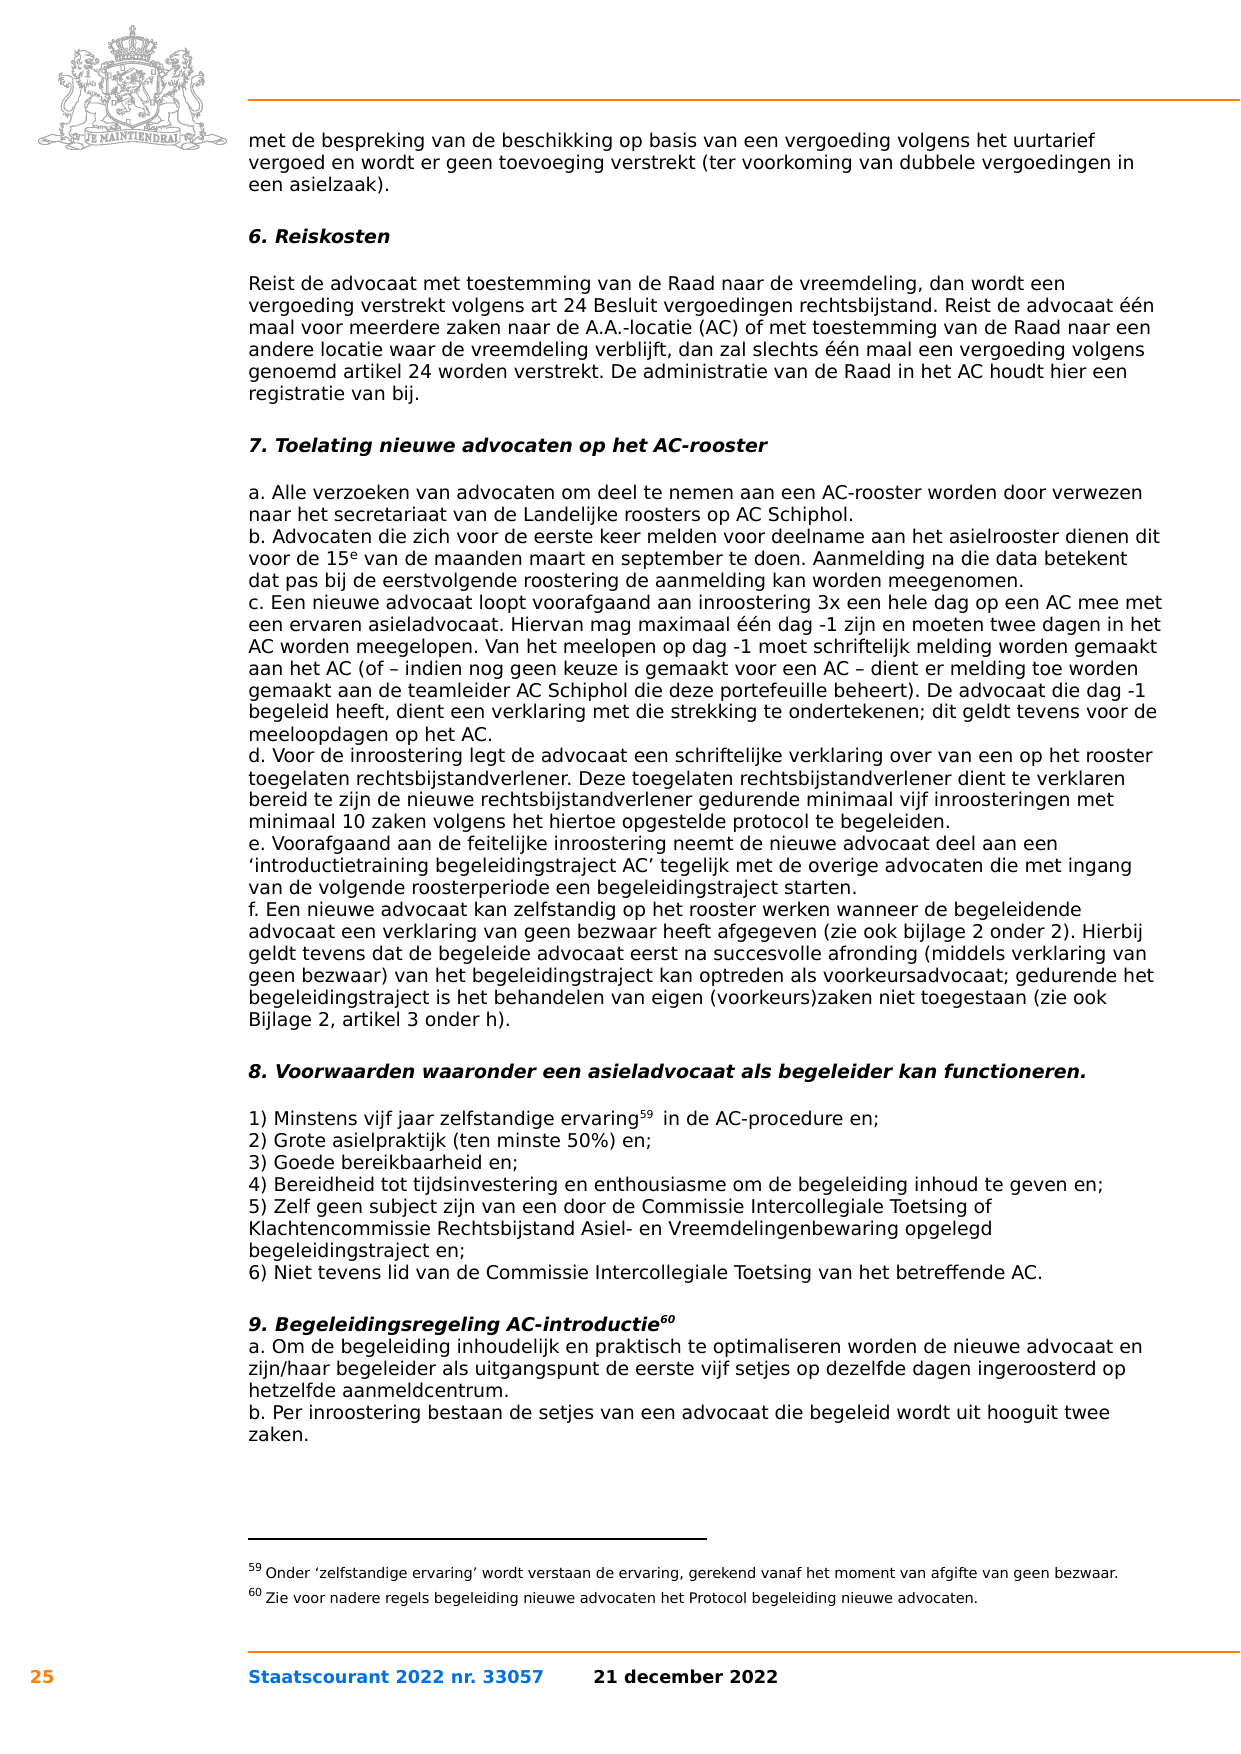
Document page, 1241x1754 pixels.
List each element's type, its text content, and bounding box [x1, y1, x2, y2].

text a. Om de begeleiding inhoudelijk en praktisch te optimaliseren worden de nieuwe advocaat en zijn/haar begeleider als uitgangspunt de eerste vijf setjes op dezelfde dagen ingeroosterd op hetzelfde aanmeldcentrum. [248, 1336, 1163, 1402]
text 4) Bereidheid tot tijdsinvestering en enthousiasme om de begeleiding inhoud te geven en; [248, 1174, 1163, 1196]
text 3) Goede bereikbaarheid en; [248, 1152, 1163, 1174]
text 2) Grote asielpraktijk (ten minste 50%) en; [248, 1130, 1163, 1152]
text e. Voorafgaand aan de feitelijke inroostering neemt de nieuwe advocaat deel aan een ‘introductietraining begeleidingstraject AC’ tegelijk met de overige advocaten die met ingang van de volgende roosterperiode een begeleidingstraject starten. [248, 833, 1163, 899]
text Onder ‘zelfstandige ervaring’ wordt verstaan de ervaring, gerekend vanaf het moment van afgifte van geen bezwaar. [248, 1561, 1163, 1583]
text b. Per inroostering bestaan de setjes van een advocaat die begeleid wordt uit hooguit twee zaken. [248, 1402, 1163, 1446]
text c. Een nieuwe advocaat loopt voorafgaand aan inroostering 3x een hele dag op een AC mee met een ervaren asieladvocaat. Hiervan mag maximaal één dag -1 zijn en moeten twee dagen in het AC worden meegelopen. Van het meelopen op dag -1 moet schriftelijk melding worden gemaakt aan het AC (of – indien nog geen keuze is gemaakt voor een AC – dient er melding toe worden gemaakt aan de teamleider AC Schiphol die deze portefeuille beheert). De advocaat die dag -1 begeleid heeft, dient een verklaring met die strekking te ondertekenen; dit geldt tevens voor de meeloopdagen op het AC. [248, 592, 1163, 745]
subtitle 8. Voorwaarden waaronder een asieladvocaat als begeleider kan functioneren. [248, 1061, 1163, 1083]
text met de bespreking van de beschikking op basis van een vergoeding volgens het uurtarief vergoed en wordt er geen toevoeging verstrekt (ter voorkoming van dubbele vergoedingen in een asielzaak). [248, 130, 1163, 196]
subtitle 7. Toelating nieuwe advocaten op het AC-rooster [248, 435, 1163, 457]
text a. Alle verzoeken van advocaten om deel te nemen aan een AC-rooster worden door verwezen naar het secretariaat van de Landelijke roosters op AC Schiphol. [248, 482, 1163, 526]
text f. Een nieuwe advocaat kan zelfstandig op het rooster werken wanneer de begeleidende advocaat een verklaring van geen bezwaar heeft afgegeven (zie ook bijlage 2 onder 2). Hierbij geldt tevens dat de begeleide advocaat eerst na succesvolle afronding (middels verklaring van geen bezwaar) van het begeleidingstraject kan optreden als voorkeursadvocaat; gedurende het begeleidingstraject is het behandelen van eigen (voorkeurs)zaken niet toegestaan (zie ook Bijlage 2, artikel 3 onder h). [248, 899, 1163, 1031]
text 6) Niet tevens lid van de Commissie Intercollegiale Toetsing van het betreffende AC. [248, 1262, 1163, 1284]
text 1) Minstens vijf jaar zelfstandige ervaring in de AC-procedure en; [248, 1108, 1163, 1130]
text 5) Zelf geen subject zijn van een door de Commissie Intercollegiale Toetsing of Klachtencommissie Rechtsbijstand Asiel- en Vreemdelingenbewaring opgelegd begeleidingstraject en; [248, 1196, 1163, 1262]
subtitle 6. Reiskosten [248, 226, 1163, 248]
picture [38, 25, 227, 150]
text b. Advocaten die zich voor de eerste keer melden voor deelname aan het asielrooster dienen dit voor de 15e van de maanden maart en september te doen. Aanmelding na die data betekent dat pas bij de eerstvolgende roostering de aanmelding kan worden meegenomen. [248, 526, 1163, 592]
text Reist de advocaat met toestemming van de Raad naar de vreemdeling, dan wordt een vergoeding verstrekt volgens art 24 Besluit vergoedingen rechtsbijstand. Reist de advocaat één maal voor meerdere zaken naar de A.A.-locatie (AC) of met toestemming van de Raad naar een andere locatie waar de vreemdeling verblijft, dan zal slechts één maal een vergoeding volgens genoemd artikel 24 worden verstrekt. De administratie van de Raad in het AC houdt hier een registratie van bij. [248, 273, 1163, 405]
text d. Voor de inroostering legt de advocaat een schriftelijke verklaring over van een op het rooster toegelaten rechtsbijstandverlener. Deze toegelaten rechtsbijstandverlener dient te verklaren bereid te zijn de nieuwe rechtsbijstandverlener gedurende minimaal vijf inroosteringen met minimaal 10 zaken volgens het hiertoe opgestelde protocol te begeleiden. [248, 745, 1163, 833]
text Zie voor nadere regels begeleiding nieuwe advocaten het Protocol begeleiding nieuwe advocaten. [248, 1586, 1163, 1608]
subtitle 9. Begeleidingsregeling AC-introductie [248, 1314, 1163, 1336]
